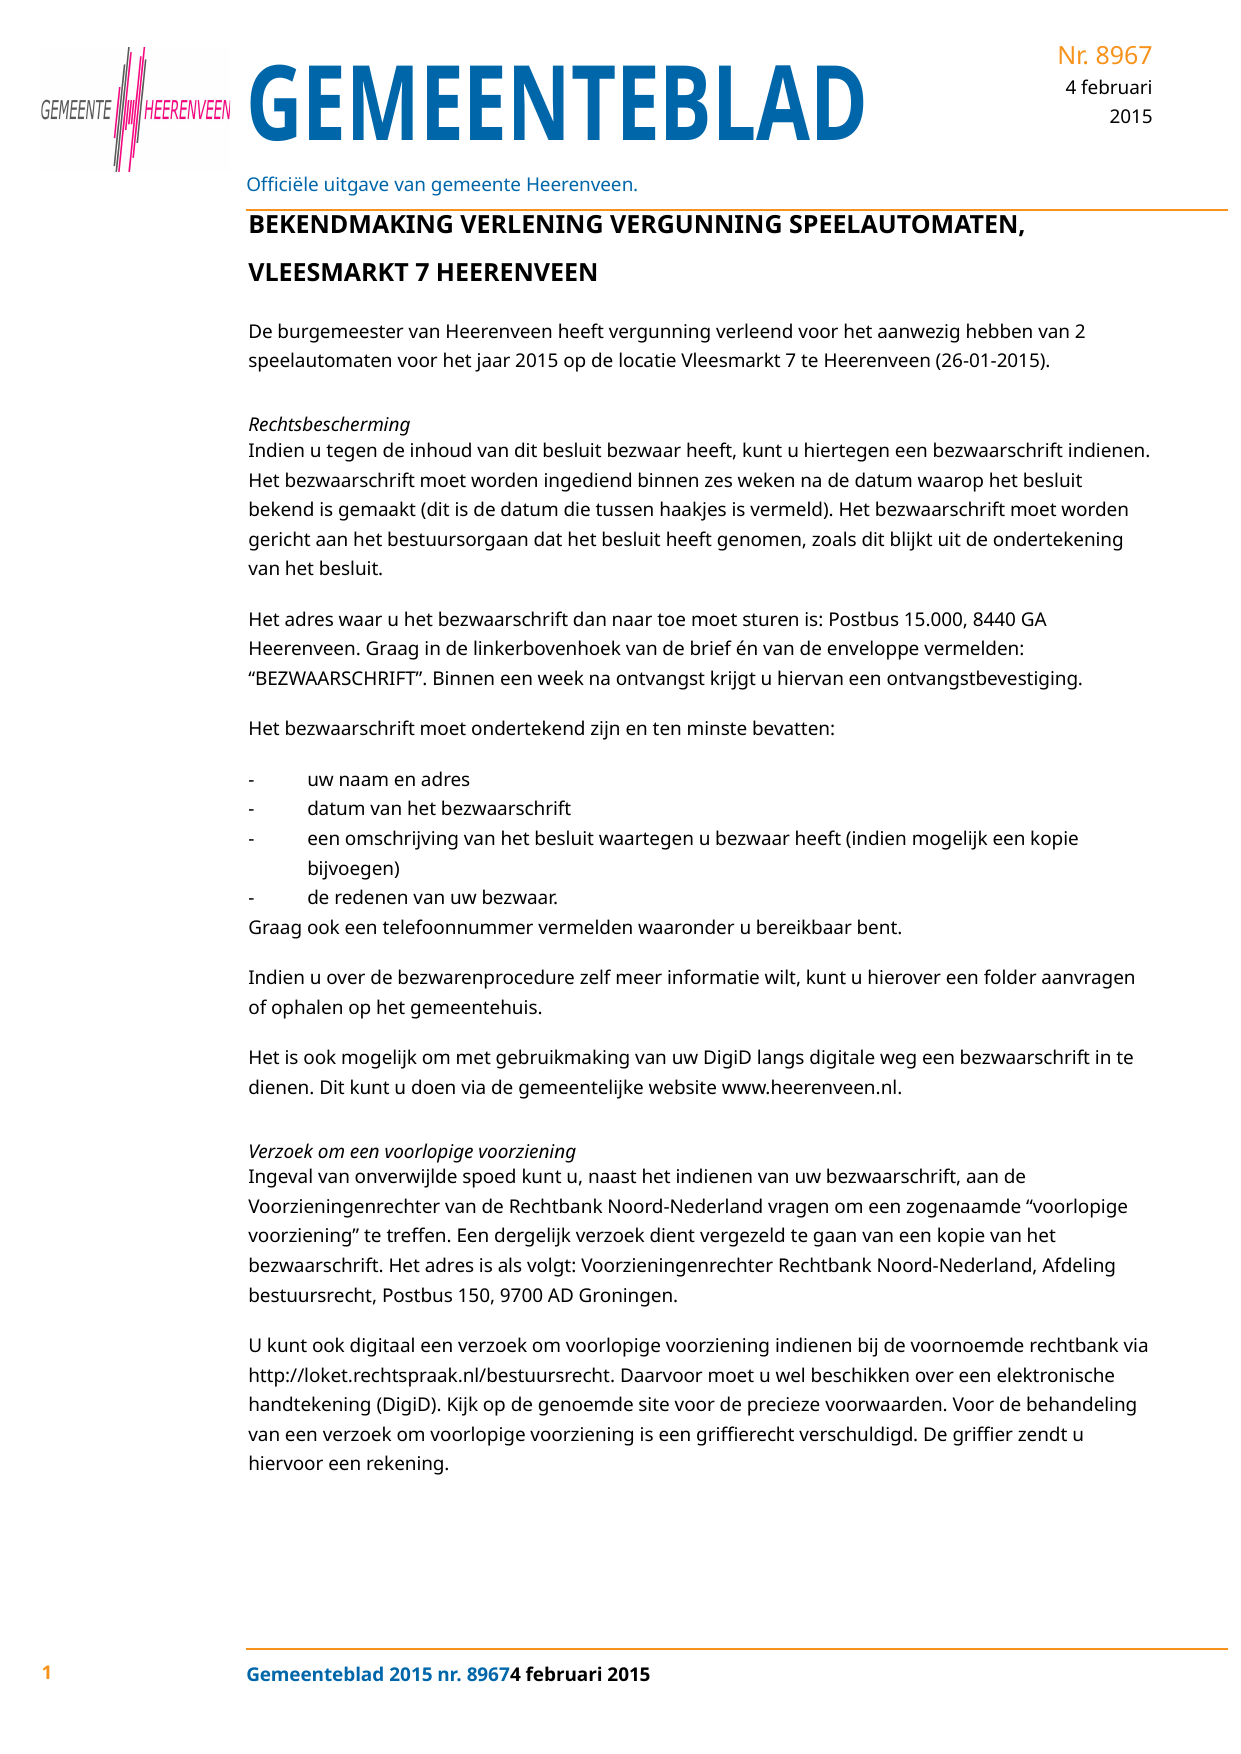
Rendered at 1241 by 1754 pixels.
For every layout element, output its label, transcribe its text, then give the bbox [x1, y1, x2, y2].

text Indien u over de bezwarenprocedure zelf meer informatie wilt, kunt u hierover een folder aanvragen of ophalen op het gemeentehuis. [248, 964, 1152, 1019]
text BEKENDMAKING VERLENING VERGUNNING SPEELAUTOMATEN, VLEESMARKT 7 HEERENVEEN [248, 211, 1152, 288]
list de redenen van uw bezwaar. [248, 884, 1152, 910]
text U kunt ook digitaal een verzoek om voorlopige voorziening indienen bij de voornoemde rechtbank via http://loket.rechtspraak.nl/bestuursrecht. Daarvoor moet u wel beschikken over een elektronische handtekening (DigiD). Kijk op de genoemde site voor de precieze voorwaarden. Voor de behandeling van een verzoek om voorlopige voorziening is een griffierecht verschuldigd. De griffier zendt u hiervoor een rekening. [248, 1332, 1152, 1476]
list datum van het bezwaarschrift [248, 796, 1152, 821]
text Ingeval van onverwijlde spoed kunt u, naast het indienen van uw bezwaarschrift, aan de Voorzieningenrechter van de Rechtbank Noord-Nederland vragen om een zogenaamde “voorlopige voorziening” te treffen. Een dergelijk verzoek dient vergezeld te gaan van een kopie van het bezwaarschrift. Het adres is als volgt: Voorzieningenrechter Rechtbank Noord-Nederland, Afdeling bestuursrecht, Postbus 150, 9700 AD Groningen. [248, 1163, 1152, 1308]
text Het adres waar u het bezwaarschrift dan naar toe moet sturen is: Postbus 15.000, 8440 GA Heerenveen. Graag in de linkerbovenhoek van de brief én van de enveloppe vermelden: “BEZWAARSCHRIFT”. Binnen een week na ontvangst krijgt u hiervan een ontvangstbevestiging. [248, 606, 1152, 691]
text Het is ook mogelijk om met gebruikmaking van uw DigiD langs digitale weg een bezwaarschrift in te dienen. Dit kunt u doen via de gemeentelijke website www.heerenveen.nl. [248, 1044, 1152, 1099]
text Verzoek om een voorlopige voorziening [248, 1138, 1152, 1163]
picture [41, 47, 231, 172]
text Indien u tegen de inhoud van dit besluit bezwaar heeft, kunt u hiertegen een bezwaarschrift indienen. Het bezwaarschrift moet worden ingediend binnen zes weken na de datum waarop het besluit bekend is gemaakt (dit is de datum die tussen haakjes is vermeld). Het bezwaarschrift moet worden gericht aan het bestuursorgaan dat het besluit heeft genomen, zoals dit blijkt uit de ondertekening van het besluit. [248, 437, 1152, 581]
list uw naam en adres [248, 766, 1152, 792]
text Het bezwaarschrift moet ondertekend zijn en ten minste bevatten: [248, 716, 1152, 741]
list een omschrijving van het besluit waartegen u bezwaar heeft (indien mogelijk een kopie bijvoegen) [248, 825, 1152, 880]
text De burgemeester van Heerenveen heeft vergunning verleend voor het aanwezig hebben van 2 speelautomaten voor het jaar 2015 op de locatie Vleesmarkt 7 te Heerenveen (26-01-2015). [248, 318, 1152, 373]
text Rechtsbescherming [248, 411, 1152, 437]
text Graag ook een telefoonnummer vermelden waaronder u bereikbaar bent. [248, 914, 1152, 939]
